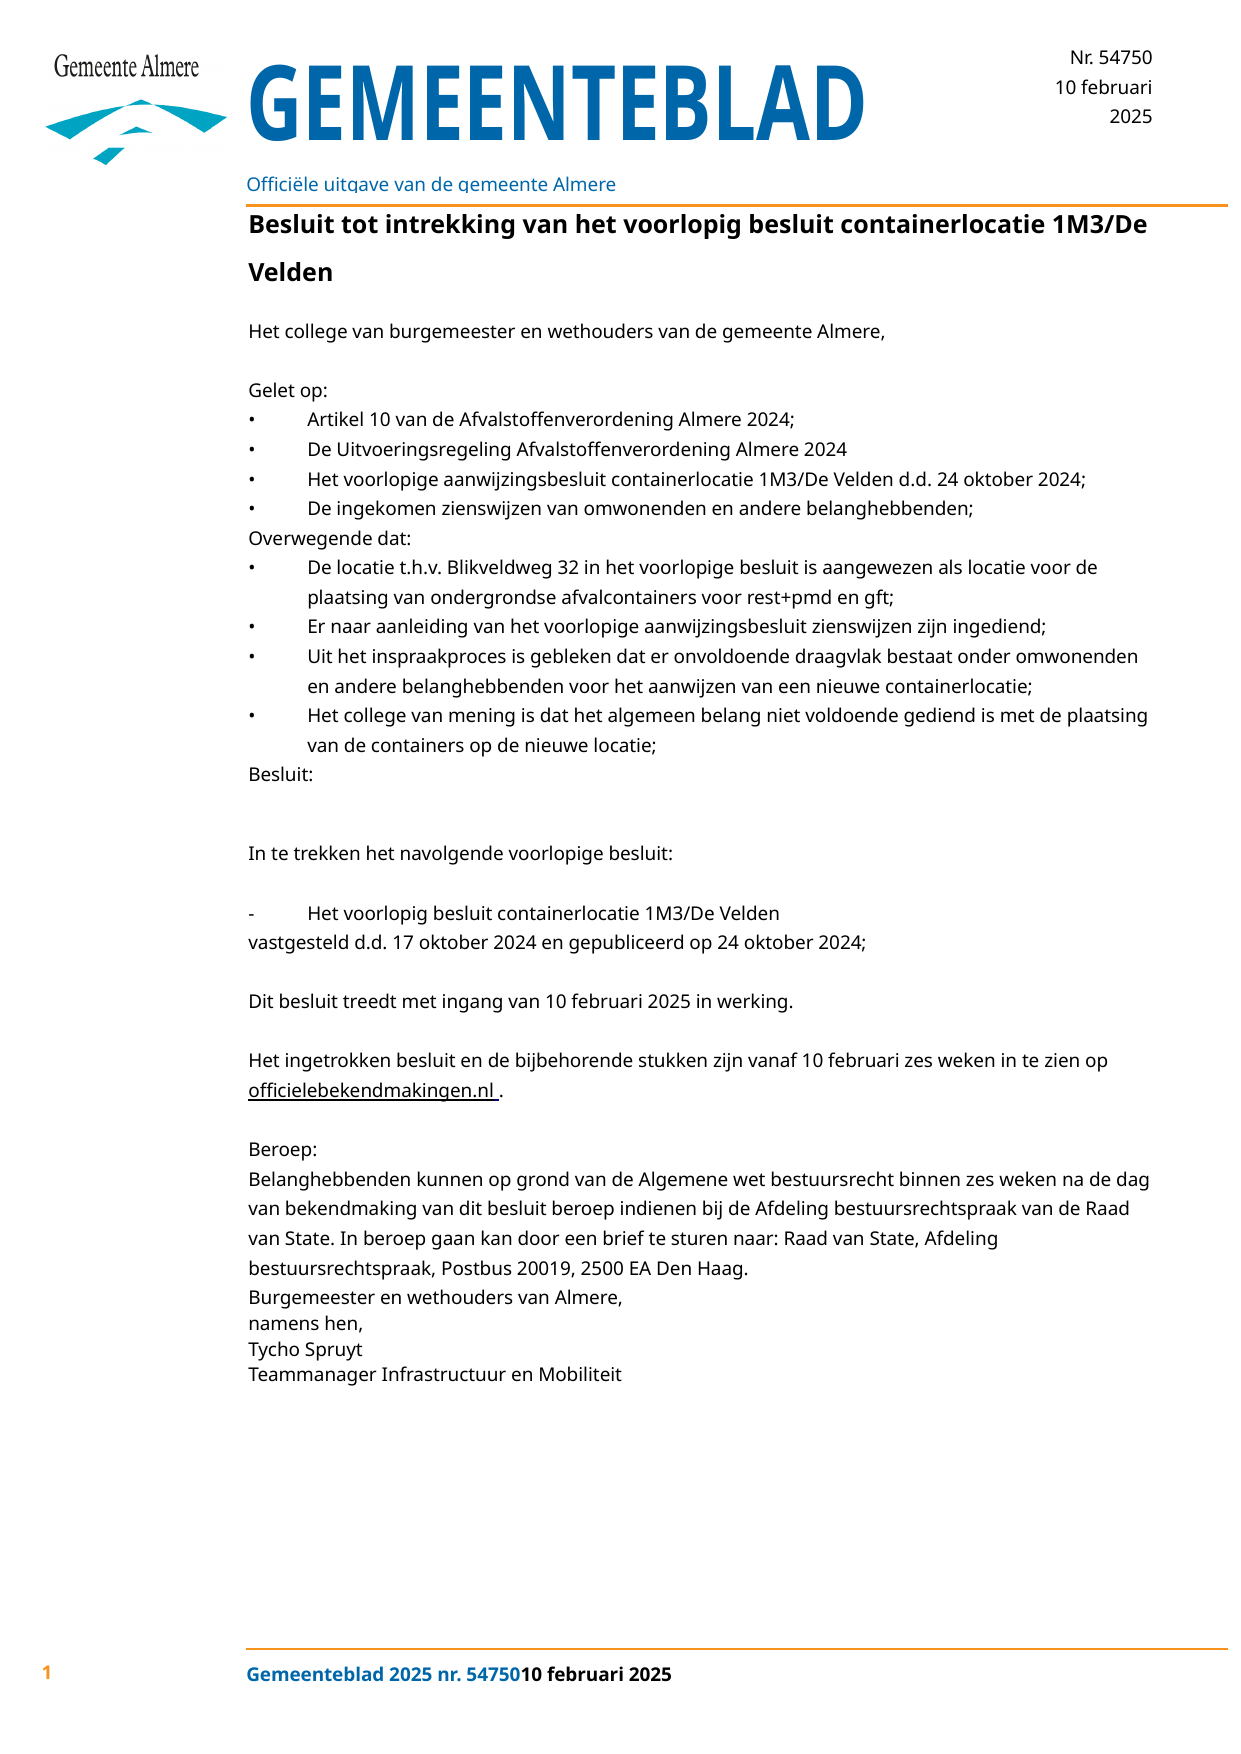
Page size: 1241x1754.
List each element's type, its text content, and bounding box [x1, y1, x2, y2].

text Gelet op: [248, 377, 1152, 403]
text Beroep: [248, 1136, 1152, 1162]
text Het ingetrokken besluit en de bijbehorende stukken zijn vanaf 10 februari zes weken in te zien op [248, 1048, 1152, 1073]
list Het voorlopige aanwijzingsbesluit containerlocatie 1M3/De Velden d.d. 24 oktober 2024; [248, 466, 1152, 492]
text Het college van burgemeester en wethouders van de gemeente Almere, [248, 318, 1152, 344]
list Het college van mening is dat het algemeen belang niet voldoende gediend is met de plaatsing van de containers op de nieuwe locatie; [248, 702, 1152, 758]
list Er naar aanleiding van het voorlopige aanwijzingsbesluit zienswijzen zijn ingediend; [248, 614, 1152, 639]
text Teammanager Infrastructuur en Mobiliteit [248, 1361, 1152, 1387]
list De ingekomen zienswijzen van omwonenden en andere belanghebbenden; [248, 495, 1152, 521]
text officielebekendmakingen.nl . [248, 1077, 1152, 1103]
text vastgesteld d.d. 17 oktober 2024 en gepubliceerd op 24 oktober 2024; [248, 929, 1152, 955]
text In te trekken het navolgende voorlopige besluit: [248, 841, 1152, 866]
text Dit besluit treedt met ingang van 10 februari 2025 in werking. [248, 988, 1152, 1014]
list De locatie t.h.v. Blikveldweg 32 in het voorlopige besluit is aangewezen als locatie voor de plaatsing van ondergrondse afvalcontainers voor rest+pmd en gft; [248, 554, 1152, 610]
text Tycho Spruyt [248, 1336, 1152, 1361]
list Uit het inspraakproces is gebleken dat er onvoldoende draagvlak bestaat onder omwonenden en andere belanghebbenden voor het aanwijzen van een nieuwe containerlocatie; [248, 643, 1152, 699]
list Artikel 10 van de Afvalstoffenverordening Almere 2024; [248, 407, 1152, 432]
list De Uitvoeringsregeling Afvalstoffenverordening Almere 2024 [248, 436, 1152, 462]
picture [41, 47, 231, 172]
text Besluit: [248, 762, 1152, 787]
text Belanghebbenden kunnen op grond van de Algemene wet bestuursrecht binnen zes weken na de dag van bekendmaking van dit besluit beroep indienen bij de Afdeling bestuursrechtspraak van de Raad van State. In beroep gaan kan door een brief te sturen naar: Raad van State, Afdeling bestuursrechtspraak, Postbus 20019, 2500 EA Den Haag. [248, 1166, 1152, 1280]
text Besluit tot intrekking van het voorlopig besluit containerlocatie 1M3/De Velden [248, 207, 1152, 288]
text namens hen, [248, 1310, 1152, 1336]
list Het voorlopig besluit containerlocatie 1M3/De Velden [248, 900, 1152, 925]
text Burgemeester en wethouders van Almere, [248, 1284, 1152, 1310]
text Overwegende dat: [248, 525, 1152, 551]
